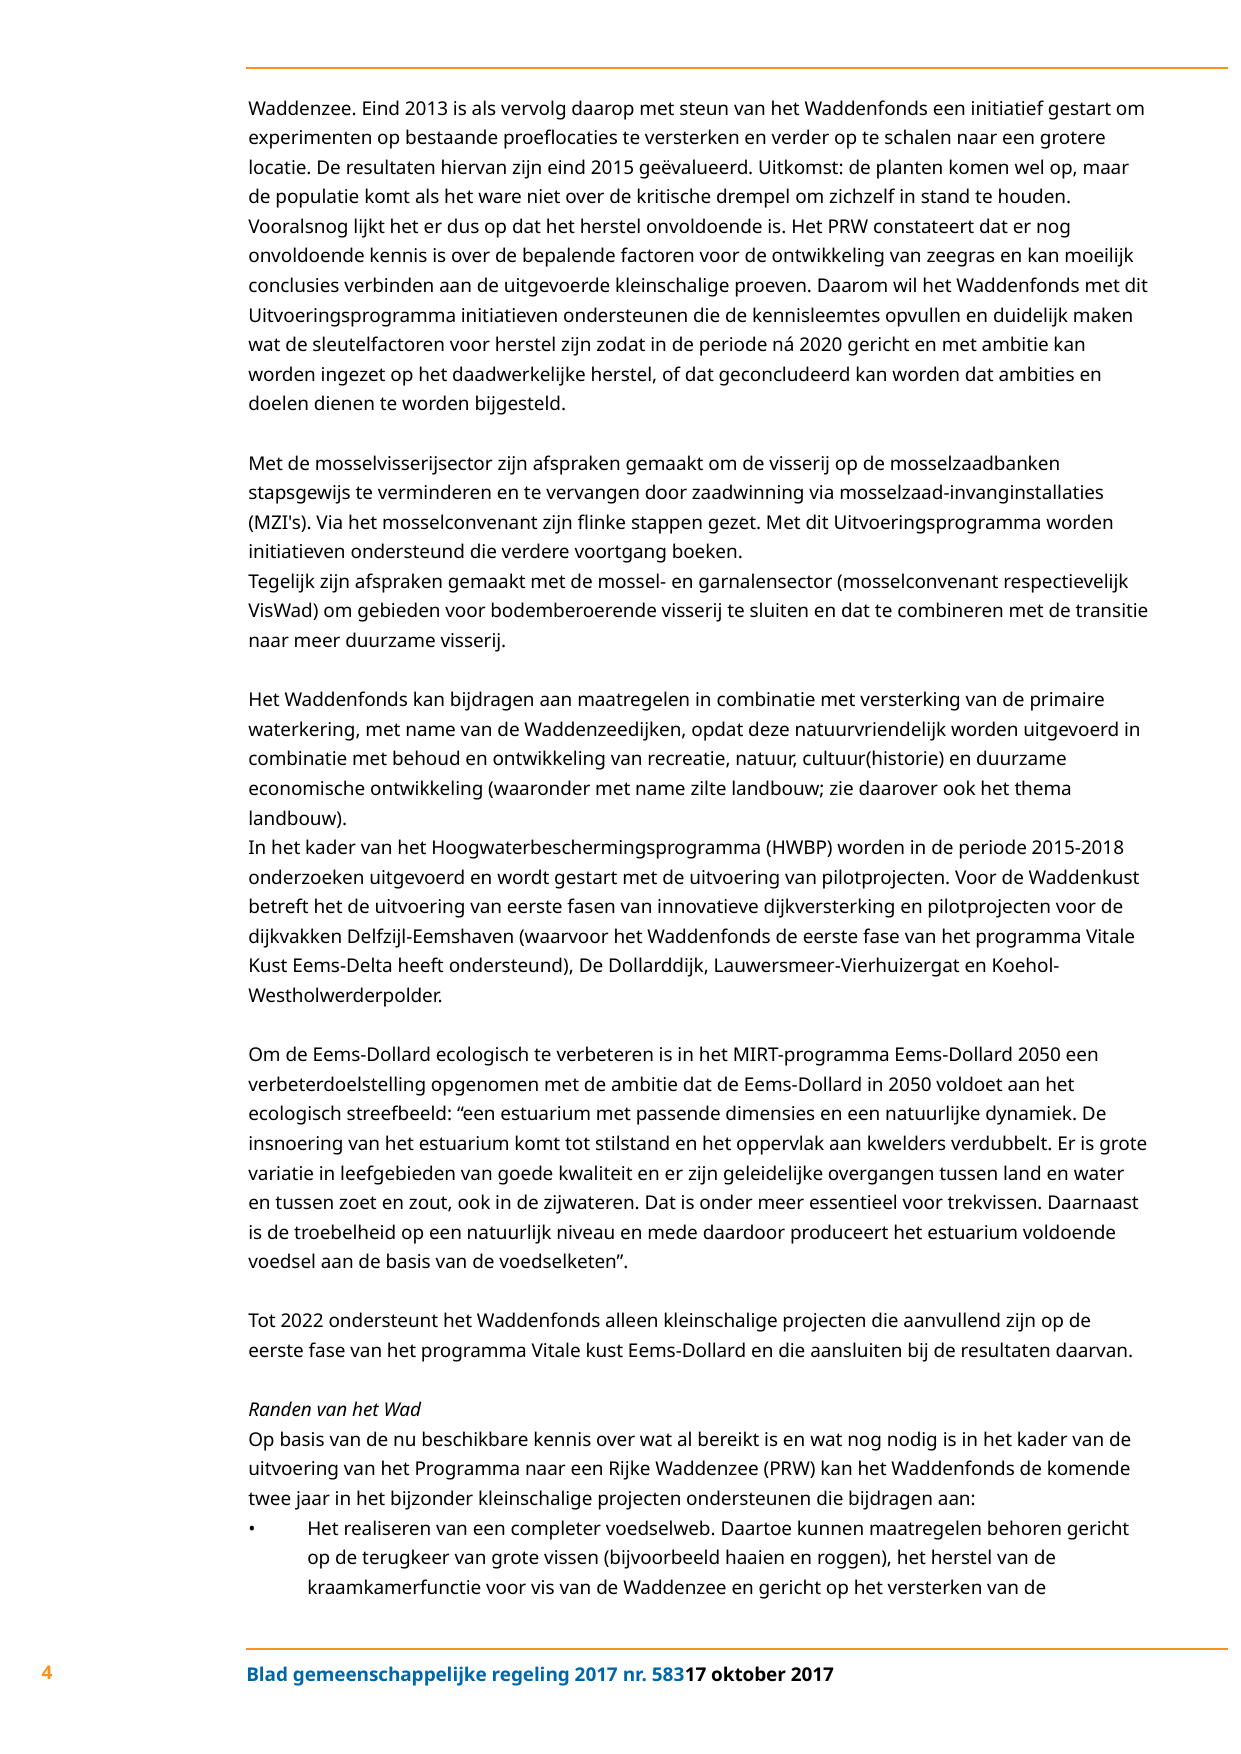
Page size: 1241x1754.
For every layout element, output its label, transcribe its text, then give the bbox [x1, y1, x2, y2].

text Tegelijk zijn afspraken gemaakt met de mossel- en garnalensector (mosselconvenant respectievelijk VisWad) om gebieden voor bodemberoerende visserij te sluiten en dat te combineren met de transitie naar meer duurzame visserij. [248, 568, 1152, 653]
text Tot 2022 ondersteunt het Waddenfonds alleen kleinschalige projecten die aanvullend zijn op de eerste fase van het programma Vitale kust Eems-Dollard en die aansluiten bij de resultaten daarvan. [248, 1308, 1152, 1363]
list Het realiseren van een completer voedselweb. Daartoe kunnen maatregelen behoren gericht op de terugkeer van grote vissen (bijvoorbeeld haaien en roggen), het herstel van de kraamkamerfunctie voor vis van de Waddenzee en gericht op het versterken van de [248, 1515, 1152, 1600]
text Randen van het Wad [248, 1396, 1152, 1422]
text Waddenzee. Eind 2013 is als vervolg daarop met steun van het Waddenfonds een initiatief gestart om experimenten op bestaande proeflocaties te versterken en verder op te schalen naar een grotere locatie. De resultaten hiervan zijn eind 2015 geëvalueerd. Uitkomst: de planten komen wel op, maar de populatie komt als het ware niet over de kritische drempel om zichzelf in stand te houden. Vooralsnog lijkt het er dus op dat het herstel onvoldoende is. Het PRW constateert dat er nog onvoldoende kennis is over de bepalende factoren voor de ontwikkeling van zeegras en kan moeilijk conclusies verbinden aan de uitgevoerde kleinschalige proeven. Daarom wil het Waddenfonds met dit Uitvoeringsprogramma initiatieven ondersteunen die de kennisleemtes opvullen en duidelijk maken wat de sleutelfactoren voor herstel zijn zodat in de periode ná 2020 gericht en met ambitie kan worden ingezet op het daadwerkelijke herstel, of dat geconcludeerd kan worden dat ambities en doelen dienen te worden bijgesteld. [248, 95, 1152, 416]
text Met de mosselvisserijsector zijn afspraken gemaakt om de visserij op de mosselzaadbanken stapsgewijs te verminderen en te vervangen door zaadwinning via mosselzaad-invanginstallaties (MZI's). Via het mosselconvenant zijn flinke stappen gezet. Met dit Uitvoeringsprogramma worden initiatieven ondersteund die verdere voortgang boeken. [248, 450, 1152, 564]
text Het Waddenfonds kan bijdragen aan maatregelen in combinatie met versterking van de primaire waterkering, met name van de Waddenzeedijken, opdat deze natuurvriendelijk worden uitgevoerd in combinatie met behoud en ontwikkeling van recreatie, natuur, cultuur(historie) en duurzame economische ontwikkeling (waaronder met name zilte landbouw; zie daarover ook het thema landbouw). [248, 686, 1152, 831]
picture [41, 47, 231, 172]
text Om de Eems-Dollard ecologisch te verbeteren is in het MIRT-programma Eems-Dollard 2050 een verbeterdoelstelling opgenomen met de ambitie dat de Eems-Dollard in 2050 voldoet aan het ecologisch streefbeeld: “een estuarium met passende dimensies en een natuurlijke dynamiek. De insnoering van het estuarium komt tot stilstand en het oppervlak aan kwelders verdubbelt. Er is grote variatie in leefgebieden van goede kwaliteit en er zijn geleidelijke overgangen tussen land en water en tussen zoet en zout, ook in de zijwateren. Dat is onder meer essentieel voor trekvissen. Daarnaast is de troebelheid op een natuurlijk niveau en mede daardoor produceert het estuarium voldoende voedsel aan de basis van de voedselketen”. [248, 1041, 1152, 1274]
text In het kader van het Hoogwaterbeschermingsprogramma (HWBP) worden in de periode 2015-2018 onderzoeken uitgevoerd en wordt gestart met de uitvoering van pilotprojecten. Voor de Waddenkust betreft het de uitvoering van eerste fasen van innovatieve dijkversterking en pilotprojecten voor de dijkvakken Delfzijl-Eemshaven (waarvoor het Waddenfonds de eerste fase van het programma Vitale Kust Eems-Delta heeft ondersteund), De Dollarddijk, Lauwersmeer-Vierhuizergat en Koehol-Westholwerderpolder. [248, 834, 1152, 1008]
text Op basis van de nu beschikbare kennis over wat al bereikt is en wat nog nodig is in het kader van de uitvoering van het Programma naar een Rijke Waddenzee (PRW) kan het Waddenfonds de komende twee jaar in het bijzonder kleinschalige projecten ondersteunen die bijdragen aan: [248, 1426, 1152, 1511]
